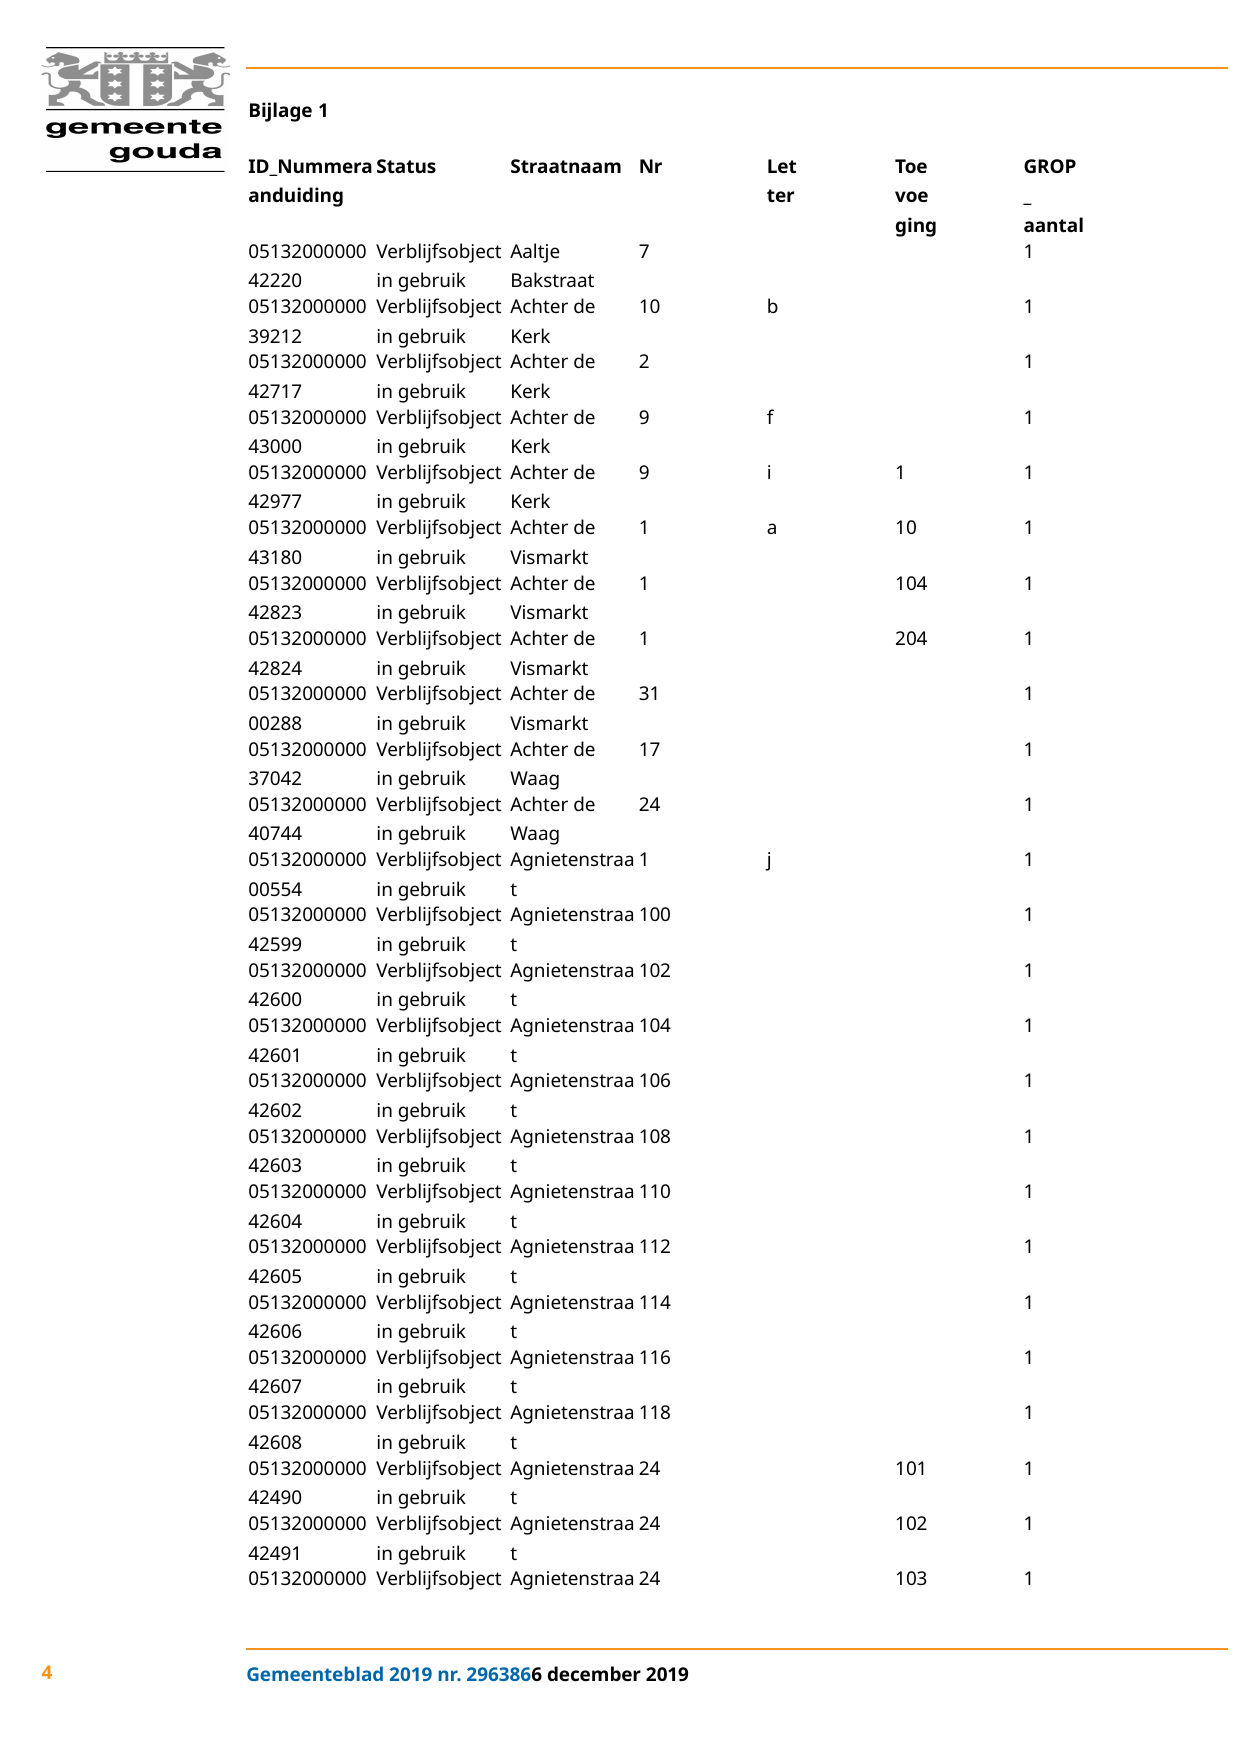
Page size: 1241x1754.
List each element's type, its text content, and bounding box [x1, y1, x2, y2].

table_cell 1 [1023, 902, 1152, 957]
table_cell [767, 680, 895, 736]
table_cell 0513200000042491 [248, 1510, 376, 1565]
table_cell Verblijfsobject in gebruik [376, 791, 510, 846]
table_cell i [767, 459, 895, 514]
table_cell [895, 238, 1023, 293]
table_cell Agnietenstraat [510, 1234, 638, 1289]
table_cell 0513200000042606 [248, 1289, 376, 1344]
table_cell 1 [1023, 1178, 1152, 1233]
table_cell 0513200000042608 [248, 1400, 376, 1455]
table_cell 1 [1023, 1012, 1152, 1068]
table_cell 0513200000042603 [248, 1123, 376, 1178]
table_cell [895, 404, 1023, 459]
table_cell 24 [639, 1510, 767, 1565]
table_cell j [767, 846, 895, 902]
table_cell Verblijfsobject in gebruik [376, 1012, 510, 1068]
table_cell 1 [1023, 570, 1152, 625]
table_cell Verblijfsobject in gebruik [376, 515, 510, 570]
table_cell Verblijfsobject in gebruik [376, 459, 510, 514]
table_cell Agnietenstraa [510, 1565, 638, 1591]
table_cell 1 [1023, 791, 1152, 846]
table_cell 0513200000042602 [248, 1068, 376, 1123]
table_cell [767, 1400, 895, 1455]
table_cell [767, 625, 895, 680]
table_cell [767, 1012, 895, 1068]
table_cell 204 [895, 625, 1023, 680]
table_cell 1 [1023, 1123, 1152, 1178]
table_cell [767, 1455, 895, 1510]
table_cell 1 [1023, 846, 1152, 902]
table_cell Verblijfsobject in gebruik [376, 404, 510, 459]
table_cell 1 [1023, 957, 1152, 1012]
text Bijlage 1 [248, 95, 1152, 123]
table_cell 1 [639, 515, 767, 570]
table_header Straatnaam [510, 153, 638, 238]
table_cell 0513200000042824 [248, 625, 376, 680]
table_cell 0513200000042604 [248, 1178, 376, 1233]
table_cell Achter de Vismarkt [510, 570, 638, 625]
table_cell [895, 1234, 1023, 1289]
table_cell [895, 1012, 1023, 1068]
table_cell 112 [639, 1234, 767, 1289]
table_cell 1 [1023, 459, 1152, 514]
table_cell Agnietenstraat [510, 957, 638, 1012]
table_cell 1 [1023, 680, 1152, 736]
table_cell 10 [895, 515, 1023, 570]
table_cell 0513200000042490 [248, 1455, 376, 1510]
table_cell Verblijfsobject in gebruik [376, 1068, 510, 1123]
table_cell [767, 238, 895, 293]
table_cell 116 [639, 1344, 767, 1399]
table_cell Agnietenstraat [510, 1178, 638, 1233]
table_cell [895, 1123, 1023, 1178]
table_cell 24 [639, 1565, 767, 1591]
table_cell Achter de Vismarkt [510, 625, 638, 680]
table_cell 0513200000043180 [248, 515, 376, 570]
table_cell 0513200000042717 [248, 349, 376, 404]
table_cell Agnietenstraat [510, 1068, 638, 1123]
table_cell [895, 736, 1023, 791]
table_cell 103 [895, 1565, 1023, 1591]
table_cell [895, 349, 1023, 404]
table_cell Verblijfsobject in gebruik [376, 238, 510, 293]
table_cell [767, 1068, 895, 1123]
table_cell 1 [1023, 238, 1152, 293]
table_cell 24 [639, 1455, 767, 1510]
table_cell Achter de Kerk [510, 459, 638, 514]
table_cell 1 [639, 846, 767, 902]
table_header ID_Nummeraanduiding [248, 153, 376, 238]
table_cell [767, 1234, 895, 1289]
table_cell Achter de Waag [510, 736, 638, 791]
table_cell 0513200000040744 [248, 791, 376, 846]
table_cell Achter de Waag [510, 791, 638, 846]
table_cell Agnietenstraat [510, 1012, 638, 1068]
table_cell Verblijfsobject in gebruik [376, 1510, 510, 1565]
table_cell 0513200000042600 [248, 957, 376, 1012]
table_cell [895, 1400, 1023, 1455]
table_cell Verblijfsobject in gebruik [376, 1400, 510, 1455]
table_cell 0513200000000554 [248, 846, 376, 902]
table_cell 17 [639, 736, 767, 791]
table_cell [767, 349, 895, 404]
table_cell 0513200000042607 [248, 1344, 376, 1399]
table_cell Agnietenstraat [510, 1510, 638, 1565]
table_cell [895, 293, 1023, 348]
table_cell [895, 902, 1023, 957]
table_cell 05132000000 [248, 1565, 376, 1591]
table_cell 9 [639, 404, 767, 459]
table_cell Verblijfsobject in gebruik [376, 680, 510, 736]
table_cell [767, 1344, 895, 1399]
table_cell 10 [639, 293, 767, 348]
table_cell [767, 736, 895, 791]
table_cell 1 [639, 570, 767, 625]
table_cell Verblijfsobject in gebruik [376, 902, 510, 957]
table_cell [895, 1344, 1023, 1399]
table_cell [895, 1068, 1023, 1123]
table_cell 1 [1023, 625, 1152, 680]
table_cell [895, 1289, 1023, 1344]
table_cell Verblijfsobject in gebruik [376, 1123, 510, 1178]
table_cell Agnietenstraat [510, 846, 638, 902]
table_cell 7 [639, 238, 767, 293]
table_cell 0513200000042823 [248, 570, 376, 625]
table_cell 114 [639, 1289, 767, 1344]
table_header GROP _ aantal [1023, 153, 1152, 238]
table_cell 0513200000000288 [248, 680, 376, 736]
table_cell 100 [639, 902, 767, 957]
table_cell Achter de Kerk [510, 404, 638, 459]
table_cell 1 [1023, 736, 1152, 791]
table_cell Verblijfsobject in gebruik [376, 625, 510, 680]
table_cell 0513200000039212 [248, 293, 376, 348]
table_cell 0513200000042977 [248, 459, 376, 514]
table_cell Achter de Vismarkt [510, 515, 638, 570]
table_cell Verblijfsobject in gebruik [376, 846, 510, 902]
table_cell Verblijfsobject in gebruik [376, 957, 510, 1012]
table_header Toe voe ging [895, 153, 1023, 238]
table_cell 24 [639, 791, 767, 846]
table_cell 1 [1023, 404, 1152, 459]
table_cell 1 [1023, 1400, 1152, 1455]
table_cell 108 [639, 1123, 767, 1178]
table_cell [895, 680, 1023, 736]
table_cell 1 [1023, 1344, 1152, 1399]
table_cell 1 [1023, 1068, 1152, 1123]
table_cell Verblijfsobject in gebruik [376, 1344, 510, 1399]
table_cell 1 [1023, 1455, 1152, 1510]
table_cell 1 [895, 459, 1023, 514]
table_cell 104 [639, 1012, 767, 1068]
table_cell 9 [639, 459, 767, 514]
table_cell Verblijfsobject in gebruik [376, 736, 510, 791]
table_cell 0513200000042605 [248, 1234, 376, 1289]
table_cell 102 [639, 957, 767, 1012]
table_cell 110 [639, 1178, 767, 1233]
table_cell [767, 1565, 895, 1591]
table_cell Verblijfsobject in gebruik [376, 570, 510, 625]
table_cell [895, 846, 1023, 902]
table_cell f [767, 404, 895, 459]
table_cell 2 [639, 349, 767, 404]
table_cell [895, 1178, 1023, 1233]
table_cell [767, 1289, 895, 1344]
table_cell Verblijfsobject in gebruik [376, 349, 510, 404]
table_cell Verblijfsobject [376, 1565, 510, 1591]
table_cell Agnietenstraat [510, 902, 638, 957]
table_cell [767, 570, 895, 625]
table_cell Achter de Kerk [510, 293, 638, 348]
table_cell a [767, 515, 895, 570]
table_cell Verblijfsobject in gebruik [376, 1234, 510, 1289]
table_cell 101 [895, 1455, 1023, 1510]
table_cell Agnietenstraat [510, 1123, 638, 1178]
table_cell 102 [895, 1510, 1023, 1565]
table_cell 1 [1023, 1289, 1152, 1344]
table_cell Verblijfsobject in gebruik [376, 1289, 510, 1344]
table_cell 1 [639, 625, 767, 680]
table_cell Agnietenstraat [510, 1344, 638, 1399]
table_cell [895, 957, 1023, 1012]
table_cell [767, 1510, 895, 1565]
table_cell Verblijfsobject in gebruik [376, 293, 510, 348]
table_cell [767, 791, 895, 846]
table_header Nr [639, 153, 767, 238]
table_cell 118 [639, 1400, 767, 1455]
table_cell 0513200000037042 [248, 736, 376, 791]
table_cell Achter de Kerk [510, 349, 638, 404]
table_cell Aaltje Bakstraat [510, 238, 638, 293]
table_cell 31 [639, 680, 767, 736]
table_cell [767, 1123, 895, 1178]
table_cell Verblijfsobject in gebruik [376, 1178, 510, 1233]
table_cell 0513200000042599 [248, 902, 376, 957]
table_header Let ter [767, 153, 895, 238]
table_cell [767, 902, 895, 957]
table_cell 1 [1023, 349, 1152, 404]
table_cell Agnietenstraat [510, 1289, 638, 1344]
table_cell [895, 791, 1023, 846]
table_cell 0513200000043000 [248, 404, 376, 459]
table_cell 104 [895, 570, 1023, 625]
table_cell b [767, 293, 895, 348]
table_cell Agnietenstraat [510, 1400, 638, 1455]
table_cell 1 [1023, 1234, 1152, 1289]
table_cell Achter de Vismarkt [510, 680, 638, 736]
table_cell 1 [1023, 293, 1152, 348]
table_header Status [376, 153, 510, 238]
table_cell 1 [1023, 1510, 1152, 1565]
table_cell 1 [1023, 515, 1152, 570]
table_cell Agnietenstraat [510, 1455, 638, 1510]
table_cell 0513200000042220 [248, 238, 376, 293]
table_cell [767, 957, 895, 1012]
picture [41, 47, 231, 172]
table_cell 106 [639, 1068, 767, 1123]
table_cell Verblijfsobject in gebruik [376, 1455, 510, 1510]
table_cell 0513200000042601 [248, 1012, 376, 1068]
table_cell 1 [1023, 1565, 1152, 1591]
table_cell [767, 1178, 895, 1233]
